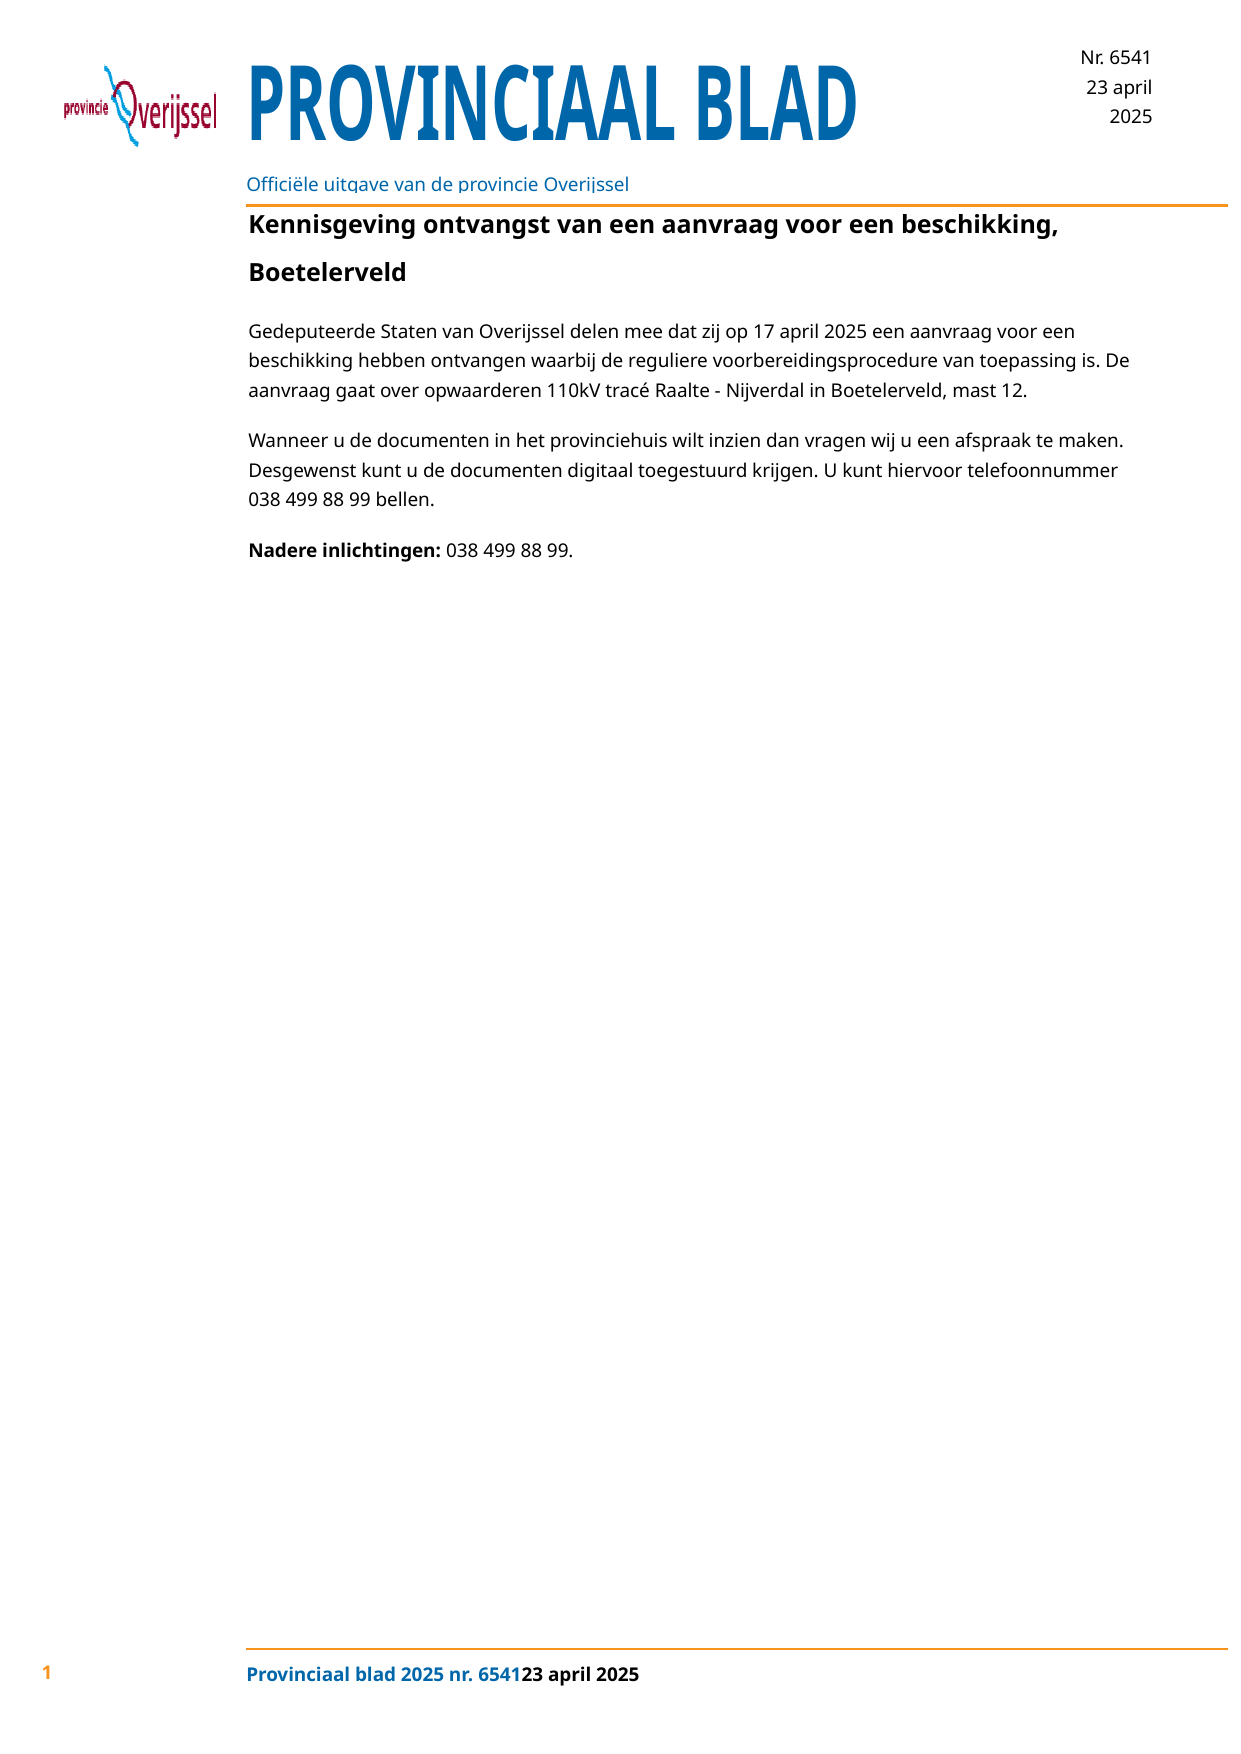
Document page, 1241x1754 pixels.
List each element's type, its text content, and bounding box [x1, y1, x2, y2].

picture [41, 47, 231, 172]
text Kennisgeving ontvangst van een aanvraag voor een beschikking, Boetelerveld [248, 207, 1152, 288]
text Nadere inlichtingen: 038 499 88 99. [248, 537, 1152, 563]
text Gedeputeerde Staten van Overijssel delen mee dat zij op 17 april 2025 een aanvraag voor een beschikking hebben ontvangen waarbij de reguliere voorbereidingsprocedure van toepassing is. De aanvraag gaat over opwaarderen 110kV tracé Raalte - Nijverdal in Boetelerveld, mast 12. [248, 318, 1152, 403]
text Wanneer u de documenten in het provinciehuis wilt inzien dan vragen wij u een afspraak te maken. Desgewenst kunt u de documenten digitaal toegestuurd krijgen. U kunt hiervoor telefoonnummer 038 499 88 99 bellen. [248, 427, 1152, 512]
